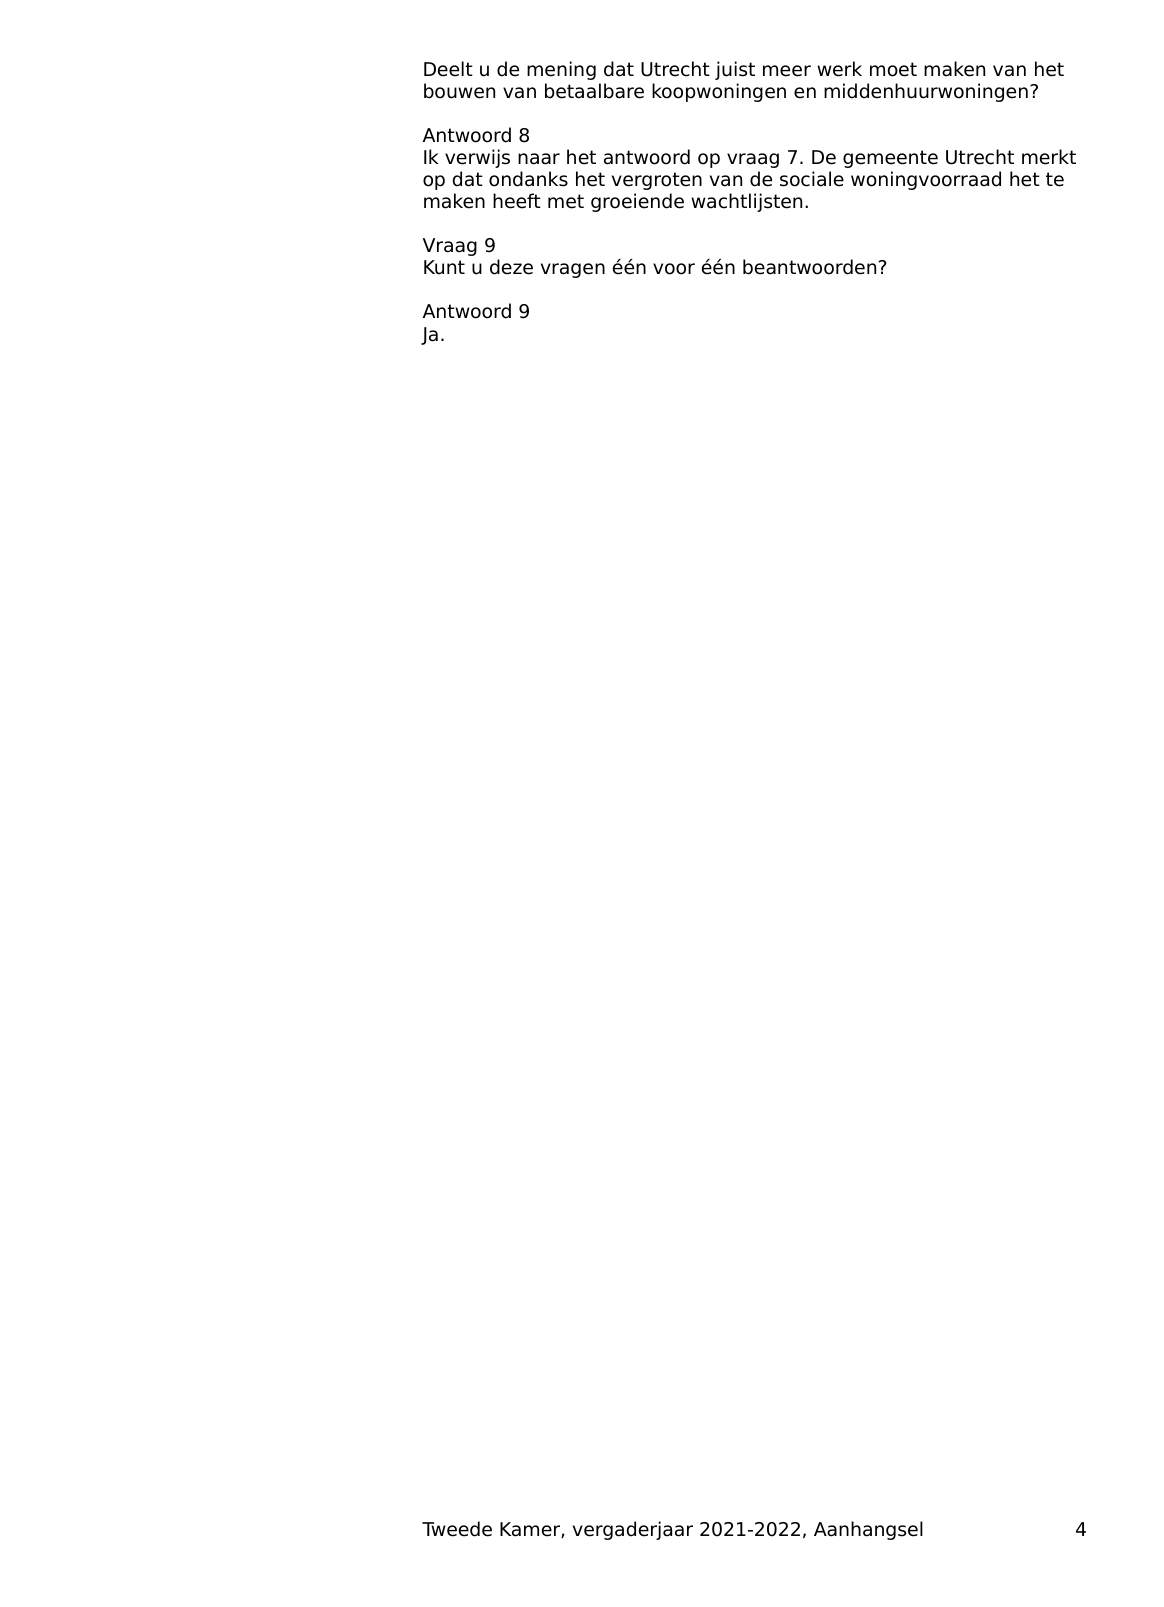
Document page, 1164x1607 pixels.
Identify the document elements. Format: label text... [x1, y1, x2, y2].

text Deelt u de mening dat Utrecht juist meer werk moet maken van het bouwen van betaalbare koopwoningen en middenhuurwoningen? [422, 59, 1087, 103]
text Antwoord 9 [422, 301, 1087, 323]
text Ik verwijs naar het antwoord op vraag 7. De gemeente Utrecht merkt op dat ondanks het vergroten van de sociale woningvoorraad het te maken heeft met groeiende wachtlijsten. [422, 147, 1087, 213]
text Ja. [422, 323, 1087, 345]
text Kunt u deze vragen één voor één beantwoorden? [422, 257, 1087, 279]
text Vraag 9 [422, 235, 1087, 257]
text Antwoord 8 [422, 125, 1087, 147]
